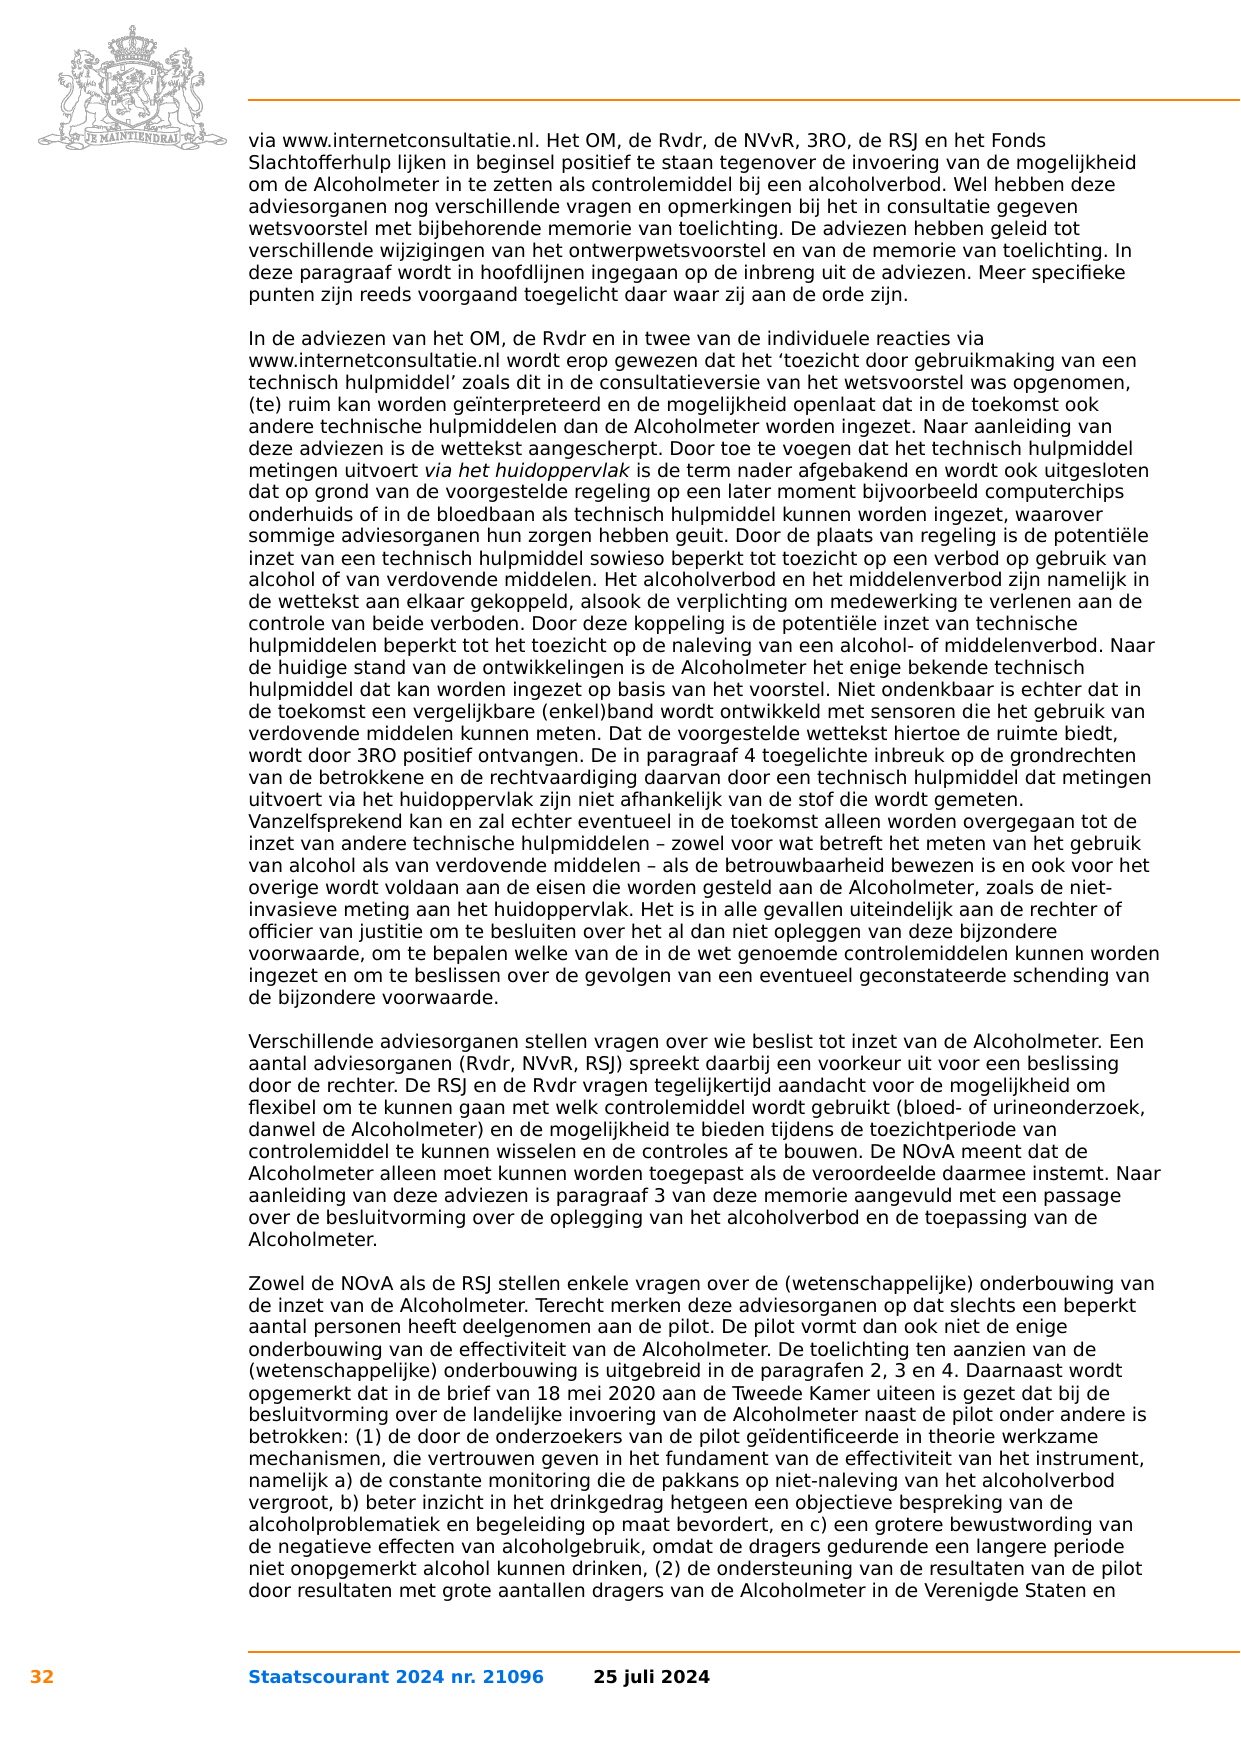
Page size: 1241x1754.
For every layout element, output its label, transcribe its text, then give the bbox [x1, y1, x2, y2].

text Verschillende adviesorganen stellen vragen over wie beslist tot inzet van de Alcoholmeter. Een aantal adviesorganen (Rvdr, NVvR, RSJ) spreekt daarbij een voorkeur uit voor een beslissing door de rechter. De RSJ en de Rvdr vragen tegelijkertijd aandacht voor de mogelijkheid om flexibel om te kunnen gaan met welk controlemiddel wordt gebruikt (bloed- of urineonderzoek, danwel de Alcoholmeter) en de mogelijkheid te bieden tijdens de toezichtperiode van controlemiddel te kunnen wisselen en de controles af te bouwen. De NOvA meent dat de Alcoholmeter alleen moet kunnen worden toegepast als de veroordeelde daarmee instemt. Naar aanleiding van deze adviezen is paragraaf 3 van deze memorie aangevuld met een passage over de besluitvorming over de oplegging van het alcoholverbod en de toepassing van de Alcoholmeter. [248, 1031, 1163, 1251]
text Zowel de NOvA als de RSJ stellen enkele vragen over de (wetenschappelijke) onderbouwing van de inzet van de Alcoholmeter. Terecht merken deze adviesorganen op dat slechts een beperkt aantal personen heeft deelgenomen aan de pilot. De pilot vormt dan ook niet de enige onderbouwing van de effectiviteit van de Alcoholmeter. De toelichting ten aanzien van de (wetenschappelijke) onderbouwing is uitgebreid in de paragrafen 2, 3 en 4. Daarnaast wordt opgemerkt dat in de brief van 18 mei 2020 aan de Tweede Kamer uiteen is gezet dat bij de besluitvorming over de landelijke invoering van de Alcoholmeter naast de pilot onder andere is betrokken: (1) de door de onderzoekers van de pilot geïdentificeerde in theorie werkzame mechanismen, die vertrouwen geven in het fundament van de effectiviteit van het instrument, namelijk a) de constante monitoring die de pakkans op niet-naleving van het alcoholverbod vergroot, b) beter inzicht in het drinkgedrag hetgeen een objectieve bespreking van de alcoholproblematiek en begeleiding op maat bevordert, en c) een grotere bewustwording van de negatieve effecten van alcoholgebruik, omdat de dragers gedurende een langere periode niet onopgemerkt alcohol kunnen drinken, (2) de ondersteuning van de resultaten van de pilot door resultaten met grote aantallen dragers van de Alcoholmeter in de Verenigde Staten en [248, 1272, 1163, 1602]
text In de adviezen van het OM, de Rvdr en in twee van de individuele reacties via www.internetconsultatie.nl wordt erop gewezen dat het ‘toezicht door gebruikmaking van een technisch hulpmiddel’ zoals dit in de consultatieversie van het wetsvoorstel was opgenomen, (te) ruim kan worden geïnterpreteerd en de mogelijkheid openlaat dat in de toekomst ook andere technische hulpmiddelen dan de Alcoholmeter worden ingezet. Naar aanleiding van deze adviezen is de wettekst aangescherpt. Door toe te voegen dat het technisch hulpmiddel metingen uitvoert via het huidoppervlak is de term nader afgebakend en wordt ook uitgesloten dat op grond van de voorgestelde regeling op een later moment bijvoorbeeld computerchips onderhuids of in de bloedbaan als technisch hulpmiddel kunnen worden ingezet, waarover sommige adviesorganen hun zorgen hebben geuit. Door de plaats van regeling is de potentiële inzet van een technisch hulpmiddel sowieso beperkt tot toezicht op een verbod op gebruik van alcohol of van verdovende middelen. Het alcoholverbod en het middelenverbod zijn namelijk in de wettekst aan elkaar gekoppeld, alsook de verplichting om medewerking te verlenen aan de controle van beide verboden. Door deze koppeling is de potentiële inzet van technische hulpmiddelen beperkt tot het toezicht op de naleving van een alcohol- of middelenverbod. Naar de huidige stand van de ontwikkelingen is de Alcoholmeter het enige bekende technisch hulpmiddel dat kan worden ingezet op basis van het voorstel. Niet ondenkbaar is echter dat in de toekomst een vergelijkbare (enkel)band wordt ontwikkeld met sensoren die het gebruik van verdovende middelen kunnen meten. Dat de voorgestelde wettekst hiertoe de ruimte biedt, wordt door 3RO positief ontvangen. De in paragraaf 4 toegelichte inbreuk op de grondrechten van de betrokkene en de rechtvaardiging daarvan door een technisch hulpmiddel dat metingen uitvoert via het huidoppervlak zijn niet afhankelijk van de stof die wordt gemeten. Vanzelfsprekend kan en zal echter eventueel in de toekomst alleen worden overgegaan tot de inzet van andere technische hulpmiddelen – zowel voor wat betreft het meten van het gebruik van alcohol als van verdovende middelen – als de betrouwbaarheid bewezen is en ook voor het overige wordt voldaan aan de eisen die worden gesteld aan de Alcoholmeter, zoals de niet-invasieve meting aan het huidoppervlak. Het is in alle gevallen uiteindelijk aan de rechter of officier van justitie om te besluiten over het al dan niet opleggen van deze bijzondere voorwaarde, om te bepalen welke van de in de wet genoemde controlemiddelen kunnen worden ingezet en om te beslissen over de gevolgen van een eventueel geconstateerde schending van de bijzondere voorwaarde. [248, 328, 1163, 1009]
text via www.internetconsultatie.nl. Het OM, de Rvdr, de NVvR, 3RO, de RSJ en het Fonds Slachtofferhulp lijken in beginsel positief te staan tegenover de invoering van de mogelijkheid om de Alcoholmeter in te zetten als controlemiddel bij een alcoholverbod. Wel hebben deze adviesorganen nog verschillende vragen en opmerkingen bij het in consultatie gegeven wetsvoorstel met bijbehorende memorie van toelichting. De adviezen hebben geleid tot verschillende wijzigingen van het ontwerpwetsvoorstel en van de memorie van toelichting. In deze paragraaf wordt in hoofdlijnen ingegaan op de inbreng uit de adviezen. Meer specifieke punten zijn reeds voorgaand toegelicht daar waar zij aan de orde zijn. [248, 130, 1163, 306]
picture [38, 25, 227, 150]
